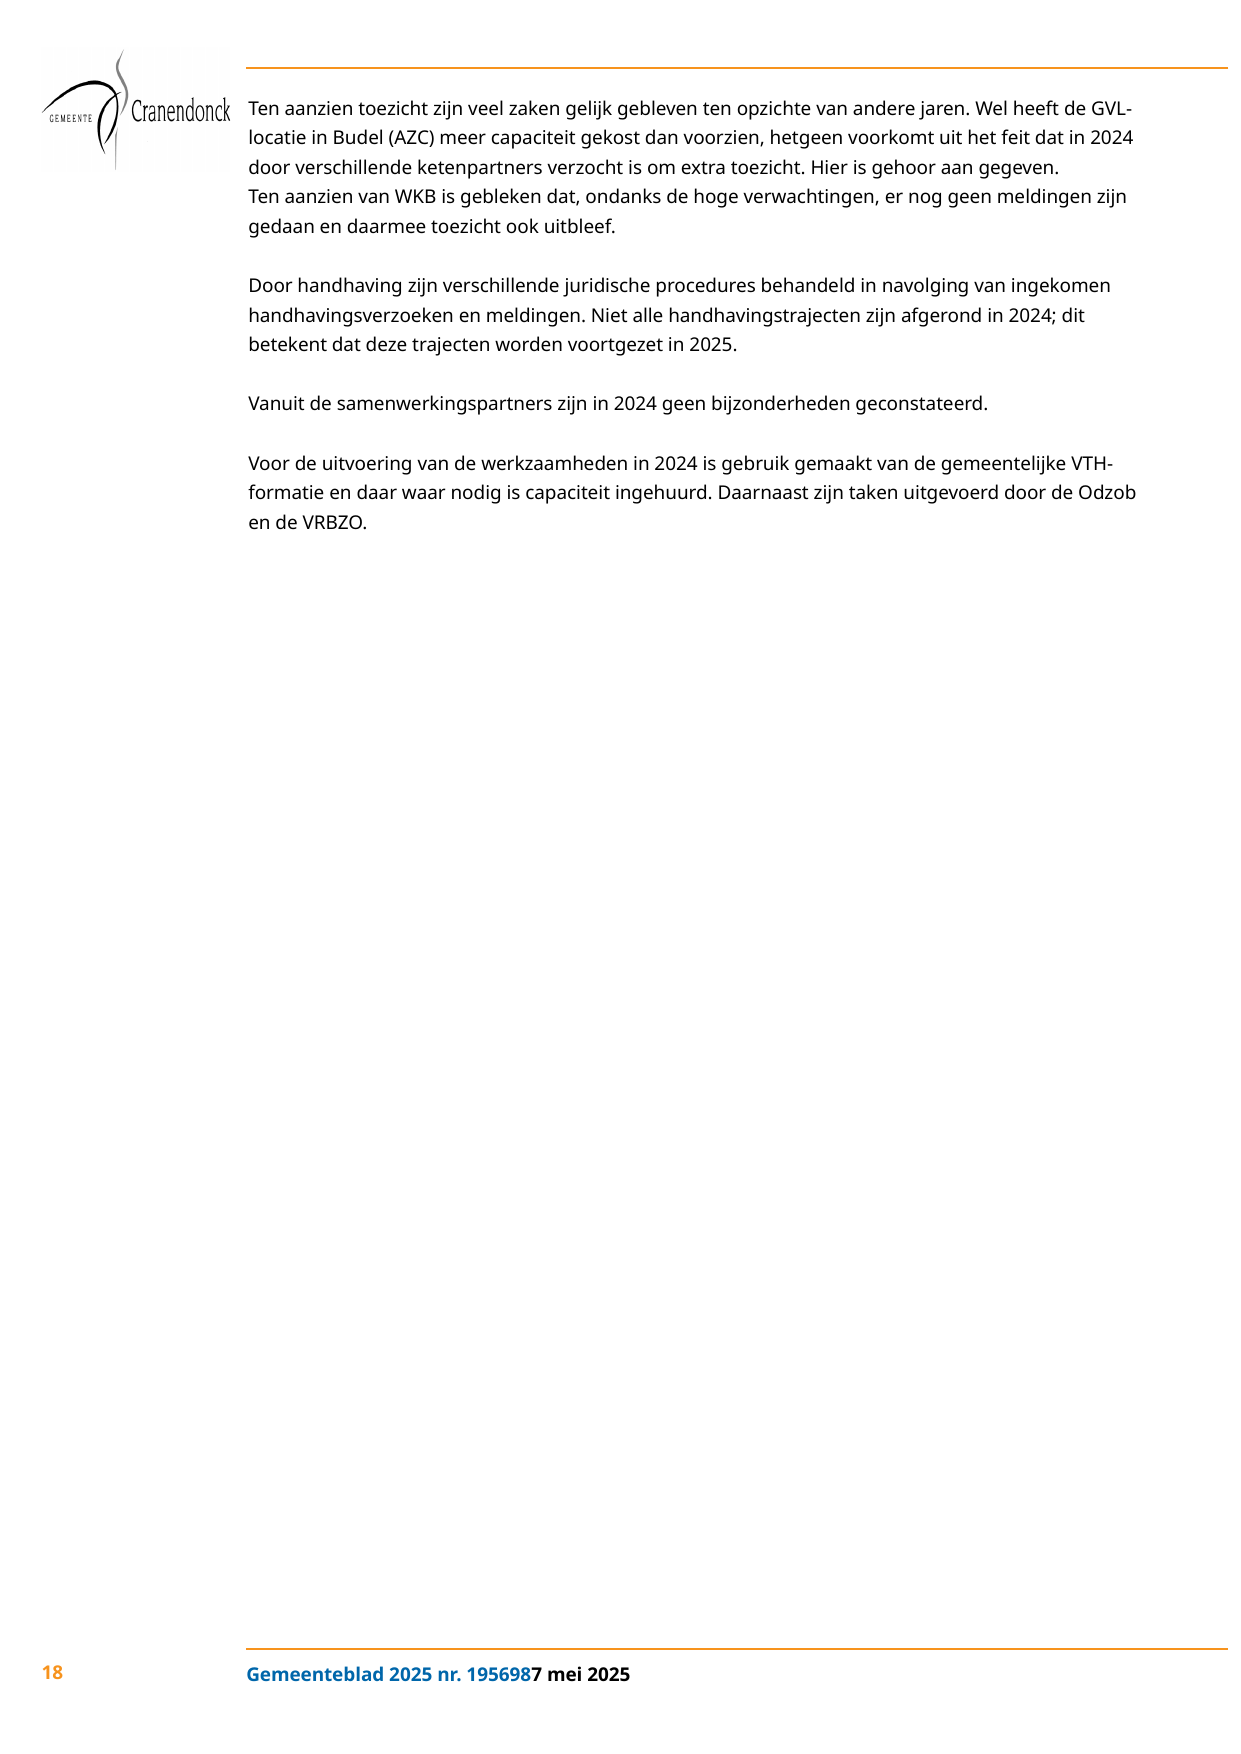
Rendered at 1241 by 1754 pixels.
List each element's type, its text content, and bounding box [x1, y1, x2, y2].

text Ten aanzien van WKB is gebleken dat, ondanks de hoge verwachtingen, er nog geen meldingen zijn gedaan en daarmee toezicht ook uitbleef. [248, 183, 1152, 239]
text Door handhaving zijn verschillende juridische procedures behandeld in navolging van ingekomen handhavingsverzoeken en meldingen. Niet alle handhavingstrajecten zijn afgerond in 2024; dit betekent dat deze trajecten worden voortgezet in 2025. [248, 272, 1152, 357]
text Vanuit de samenwerkingspartners zijn in 2024 geen bijzonderheden geconstateerd. [248, 391, 1152, 416]
text Voor de uitvoering van de werkzaamheden in 2024 is gebruik gemaakt van de gemeentelijke VTH-formatie en daar waar nodig is capaciteit ingehuurd. Daarnaast zijn taken uitgevoerd door de Odzob en de VRBZO. [248, 450, 1152, 535]
picture [41, 47, 231, 172]
text Ten aanzien toezicht zijn veel zaken gelijk gebleven ten opzichte van andere jaren. Wel heeft de GVL-locatie in Budel (AZC) meer capaciteit gekost dan voorzien, hetgeen voorkomt uit het feit dat in 2024 door verschillende ketenpartners verzocht is om extra toezicht. Hier is gehoor aan gegeven. [248, 95, 1152, 180]
